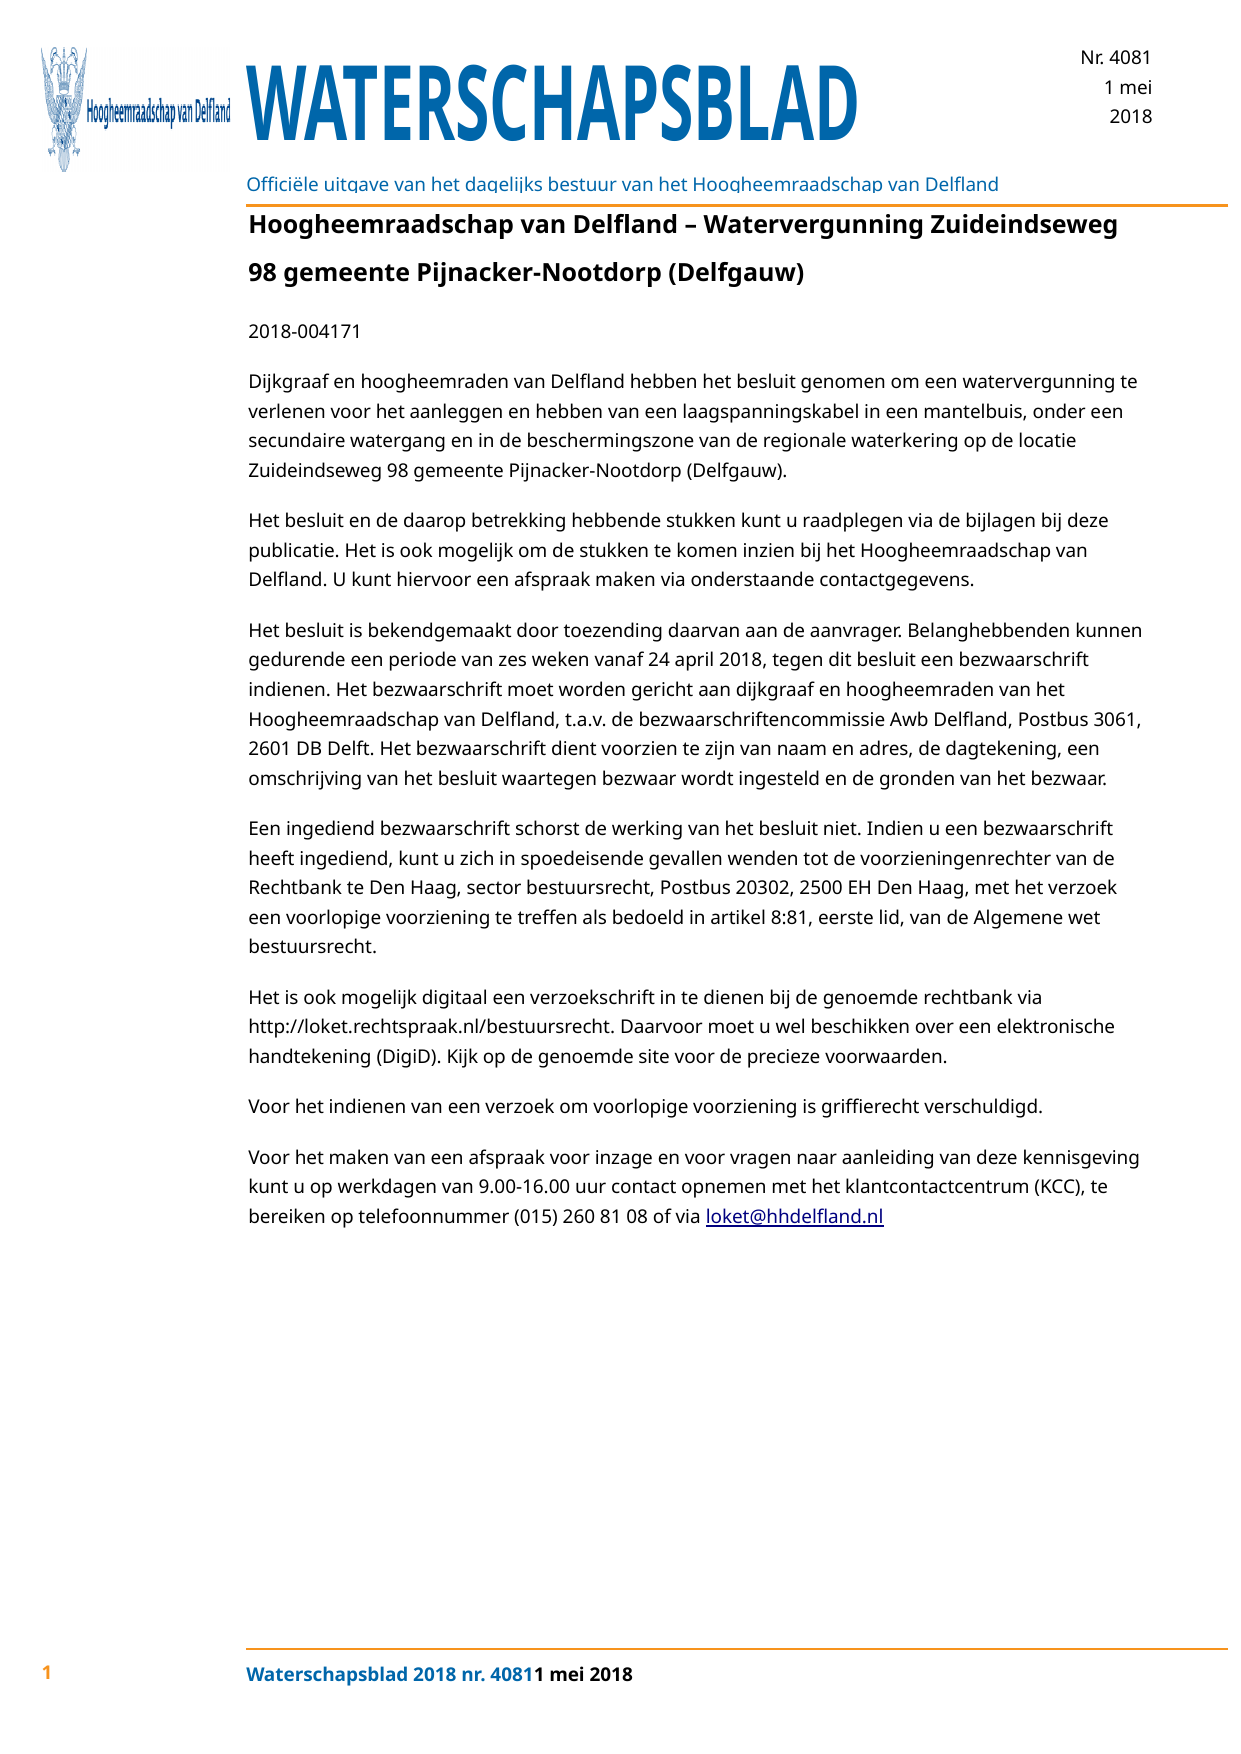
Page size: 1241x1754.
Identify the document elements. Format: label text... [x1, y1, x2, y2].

text Het is ook mogelijk digitaal een verzoekschrift in te dienen bij de genoemde rechtbank via http://loket.rechtspraak.nl/bestuursrecht. Daarvoor moet u wel beschikken over een elektronische handtekening (DigiD). Kijk op de genoemde site voor de precieze voorwaarden. [248, 984, 1152, 1069]
text 2018-004171 [248, 318, 1152, 344]
text Hoogheemraadschap van Delfland – Watervergunning Zuideindseweg 98 gemeente Pijnacker-Nootdorp (Delfgauw) [248, 207, 1152, 288]
text Het besluit is bekendgemaakt door toezending daarvan aan de aanvrager. Belanghebbenden kunnen gedurende een periode van zes weken vanaf 24 april 2018, tegen dit besluit een bezwaarschrift indienen. Het bezwaarschrift moet worden gericht aan dijkgraaf en hoogheemraden van het Hoogheemraadschap van Delfland, t.a.v. de bezwaarschriftencommissie Awb Delfland, Postbus 3061, 2601 DB Delft. Het bezwaarschrift dient voorzien te zijn van naam en adres, de dagtekening, een omschrijving van het besluit waartegen bezwaar wordt ingesteld en de gronden van het bezwaar. [248, 617, 1152, 791]
text Voor het maken van een afspraak voor inzage en voor vragen naar aanleiding van deze kennisgeving kunt u op werkdagen van 9.00-16.00 uur contact opnemen met het klantcontactcentrum (KCC), te bereiken op telefoonnummer (015) 260 81 08 of via loket@hhdelfland.nl [248, 1144, 1152, 1229]
text Voor het indienen van een verzoek om voorlopige voorziening is griffierecht verschuldigd. [248, 1094, 1152, 1119]
picture [41, 47, 231, 172]
text Een ingediend bezwaarschrift schorst de werking van het besluit niet. Indien u een bezwaarschrift heeft ingediend, kunt u zich in spoedeisende gevallen wenden tot de voorzieningenrechter van de Rechtbank te Den Haag, sector bestuursrecht, Postbus 20302, 2500 EH Den Haag, met het verzoek een voorlopige voorziening te treffen als bedoeld in artikel 8:81, eerste lid, van de Algemene wet bestuursrecht. [248, 815, 1152, 959]
text Dijkgraaf en hoogheemraden van Delfland hebben het besluit genomen om een watervergunning te verlenen voor het aanleggen en hebben van een laagspanningskabel in een mantelbuis, onder een secundaire watergang en in de beschermingszone van de regionale waterkering op de locatie Zuideindseweg 98 gemeente Pijnacker-Nootdorp (Delfgauw). [248, 368, 1152, 483]
text Het besluit en de daarop betrekking hebbende stukken kunt u raadplegen via de bijlagen bij deze publicatie. Het is ook mogelijk om de stukken te komen inzien bij het Hoogheemraadschap van Delfland. U kunt hiervoor een afspraak maken via onderstaande contactgegevens. [248, 507, 1152, 592]
